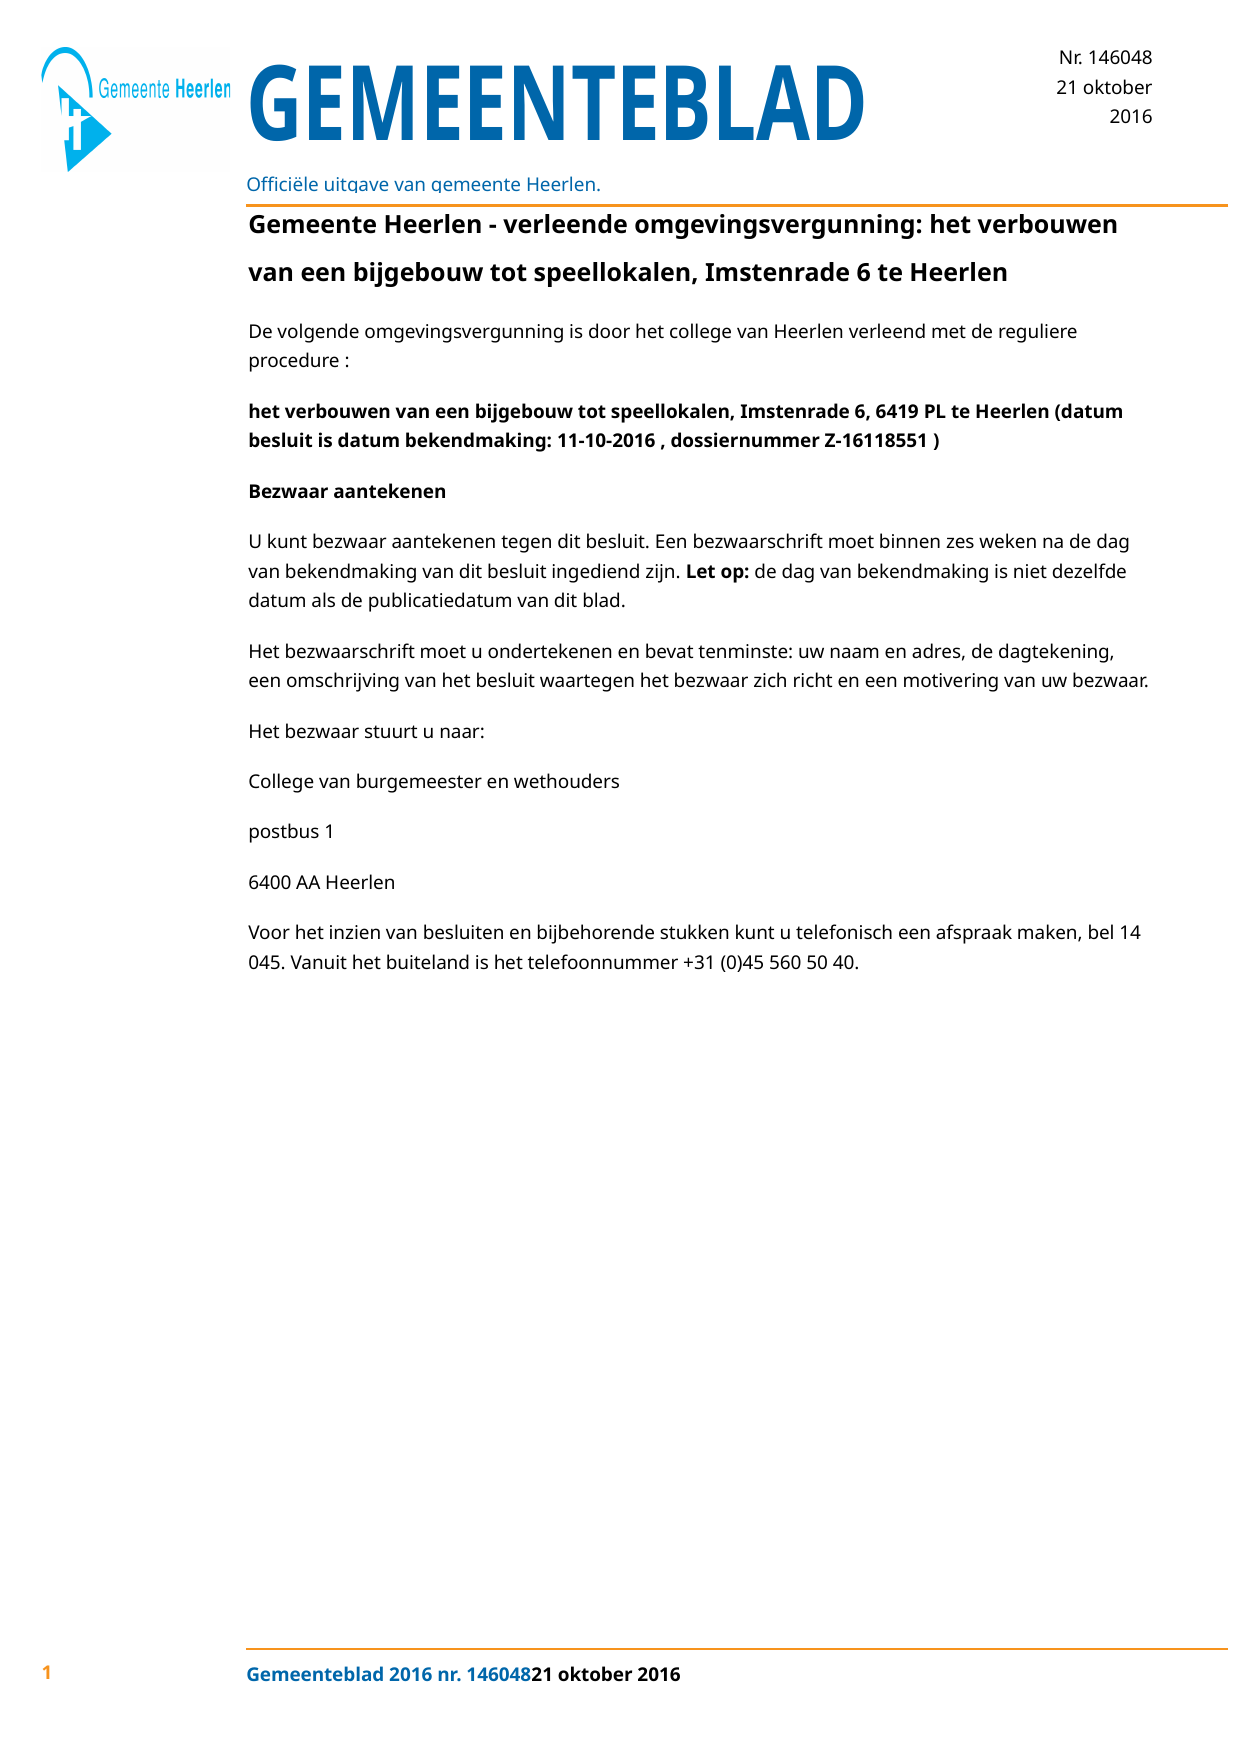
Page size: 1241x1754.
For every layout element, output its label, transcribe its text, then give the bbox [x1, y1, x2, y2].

text postbus 1 [248, 819, 1152, 844]
picture [41, 47, 58, 70]
text 6400 AA Heerlen [248, 869, 1152, 895]
text U kunt bezwaar aantekenen tegen dit besluit. Een bezwaarschrift moet binnen zes weken na de dag van bekendmaking van dit besluit ingediend zijn. Let op: de dag van bekendmaking is niet dezelfde datum als de publicatiedatum van dit blad. [248, 528, 1152, 613]
text Bezwaar aantekenen [248, 478, 1152, 504]
text College van burgemeester en wethouders [248, 768, 1152, 794]
text het verbouwen van een bijgebouw tot speellokalen, Imstenrade 6, 6419 PL te Heerlen (datum besluit is datum bekendmaking: 11-10-2016 , dossiernummer Z-16118551 ) [248, 398, 1152, 453]
text De volgende omgevingsvergunning is door het college van Heerlen verleend met de reguliere procedure : [248, 318, 1152, 373]
text Het bezwaarschrift moet u ondertekenen en bevat tenminste: uw naam en adres, de dagtekening, een omschrijving van het besluit waartegen het bezwaar zich richt en een motivering van uw bezwaar. [248, 638, 1152, 693]
text Het bezwaar stuurt u naar: [248, 718, 1152, 744]
text Voor het inzien van besluiten en bijbehorende stukken kunt u telefonisch een afspraak maken, bel 14 045. Vanuit het buiteland is het telefoonnummer +31 (0)45 560 50 40. [248, 919, 1152, 975]
text Gemeente Heerlen - verleende omgevingsvergunning: het verbouwen van een bijgebouw tot speellokalen, Imstenrade 6 te Heerlen [248, 207, 1152, 288]
picture [41, 47, 231, 172]
